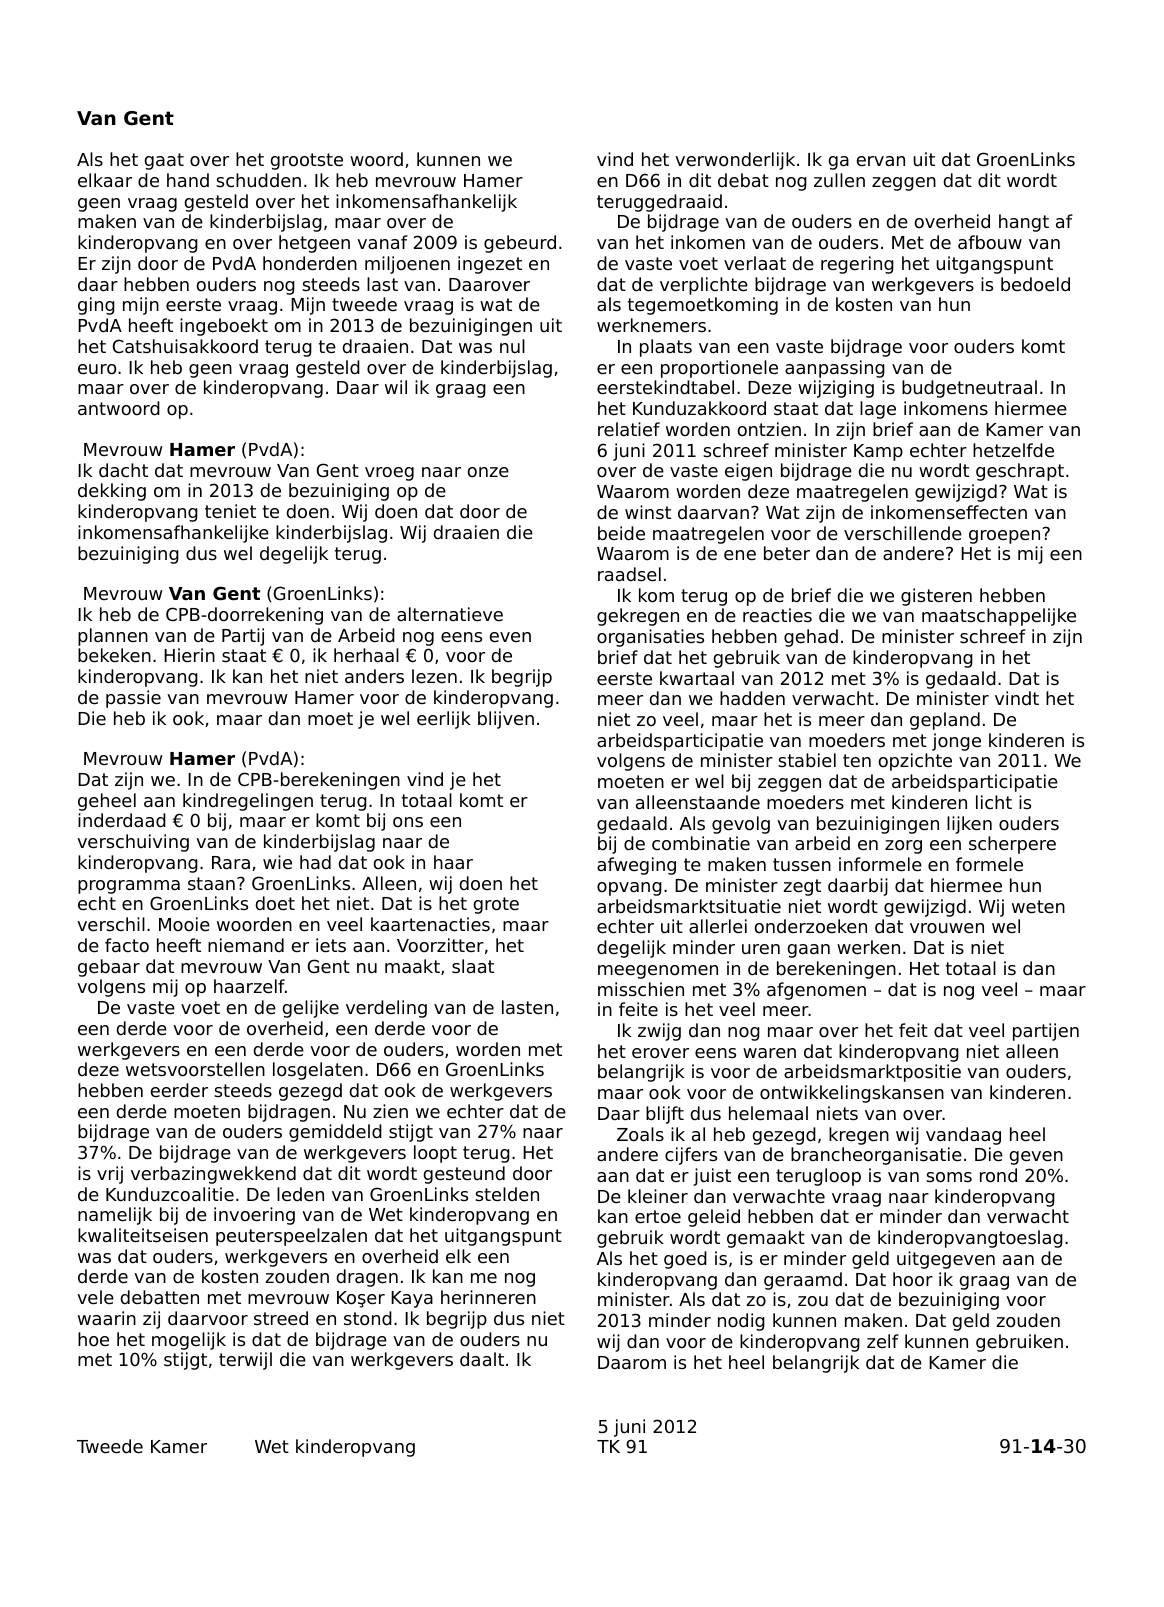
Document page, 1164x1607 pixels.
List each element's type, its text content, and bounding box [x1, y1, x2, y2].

text Dat zijn we. In de CPB-berekeningen vind je het geheel aan kindregelingen terug. In totaal komt er inderdaad € 0 bij, maar er komt bij ons een verschuiving van de kinderbijslag naar de kinderopvang. Rara, wie had dat ook in haar programma staan? GroenLinks. Alleen, wij doen het echt en GroenLinks doet het niet. Dat is het grote verschil. Mooie woorden en veel kaartenacties, maar de facto heeft niemand er iets aan. Voorzitter, het gebaar dat mevrouw Van Gent nu maakt, slaat volgens mij op haarzelf. [77, 770, 567, 998]
text De bijdrage van de ouders en de overheid hangt af van het inkomen van de ouders. Met de afbouw van de vaste voet verlaat de regering het uitgangspunt dat de verplichte bijdrage van werkgevers is bedoeld als tegemoetkoming in de kosten van hun werknemers. [596, 212, 1087, 337]
text Ik dacht dat mevrouw Van Gent vroeg naar onze dekking om in 2013 de bezuiniging op de kinderopvang teniet te doen. Wij doen dat door de inkomensafhankelijke kinderbijslag. Wij draaien die bezuiniging dus wel degelijk terug. [77, 460, 567, 564]
text Mevrouw Van Gent (GroenLinks): [77, 584, 567, 605]
text In plaats van een vaste bijdrage voor ouders komt er een proportionele aanpassing van de eerstekindtabel. Deze wijziging is budgetneutraal. In het Kunduzakkoord staat dat lage inkomens hiermee relatief worden ontzien. In zijn brief aan de Kamer van 6 juni 2011 schreef minister Kamp echter hetzelfde over de vaste eigen bijdrage die nu wordt geschrapt. Waarom worden deze maatregelen gewijzigd? Wat is de winst daarvan? Wat zijn de inkomenseffecten van beide maatregelen voor de verschillende groepen? Waarom is de ene beter dan de andere? Het is mij een raadsel. [596, 337, 1087, 586]
text Mevrouw Hamer (PvdA): [77, 440, 567, 460]
text Ik kom terug op de brief die we gisteren hebben gekregen en de reacties die we van maatschappelijke organisaties hebben gehad. De minister schreef in zijn brief dat het gebruik van de kinderopvang in het eerste kwartaal van 2012 met 3% is gedaald. Dat is meer dan we hadden verwacht. De minister vindt het niet zo veel, maar het is meer dan gepland. De arbeidsparticipatie van moeders met jonge kinderen is volgens de minister stabiel ten opzichte van 2011. We moeten er wel bij zeggen dat de arbeidsparticipatie van alleenstaande moeders met kinderen licht is gedaald. Als gevolg van bezuinigingen lijken ouders bij de combinatie van arbeid en zorg een scherpere afweging te maken tussen informele en formele opvang. De minister zegt daarbij dat hiermee hun arbeidsmarktsituatie niet wordt gewijzigd. Wij weten echter uit allerlei onderzoeken dat vrouwen wel degelijk minder uren gaan werken. Dat is niet meegenomen in de berekeningen. Het totaal is dan misschien met 3% afgenomen – dat is nog veel – maar in feite is het veel meer. [596, 586, 1087, 1021]
text vind het verwonderlijk. Ik ga ervan uit dat GroenLinks en D66 in dit debat nog zullen zeggen dat dit wordt teruggedraaid. [596, 150, 1087, 212]
text Ik heb de CPB-doorrekening van de alternatieve plannen van de Partij van de Arbeid nog eens even bekeken. Hierin staat € 0, ik herhaal € 0, voor de kinderopvang. Ik kan het niet anders lezen. Ik begrijp de passie van mevrouw Hamer voor de kinderopvang. Die heb ik ook, maar dan moet je wel eerlijk blijven. [77, 605, 567, 729]
text De vaste voet en de gelijke verdeling van de lasten, een derde voor de overheid, een derde voor de werkgevers en een derde voor de ouders, worden met deze wetsvoorstellen losgelaten. D66 en GroenLinks hebben eerder steeds gezegd dat ook de werkgevers een derde moeten bijdragen. Nu zien we echter dat de bijdrage van de ouders gemiddeld stijgt van 27% naar 37%. De bijdrage van de werkgevers loopt terug. Het is vrij verbazingwekkend dat dit wordt gesteund door de Kunduzcoalitie. De leden van GroenLinks stelden namelijk bij de invoering van de Wet kinderopvang en kwaliteitseisen peuterspeelzalen dat het uitgangspunt was dat ouders, werkgevers en overheid elk een derde van de kosten zouden dragen. Ik kan me nog vele debatten met mevrouw Koşer Kaya herinneren waarin zij daarvoor streed en stond. Ik begrijp dus niet hoe het mogelijk is dat de bijdrage van de ouders nu met 10% stijgt, terwijl die van werkgevers daalt. Ik [77, 998, 567, 1371]
text Mevrouw Hamer (PvdA): [77, 749, 567, 770]
text Zoals ik al heb gezegd, kregen wij vandaag heel andere cijfers van de brancheorganisatie. Die geven aan dat er juist een terugloop is van soms rond 20%. De kleiner dan verwachte vraag naar kinderopvang kan ertoe geleid hebben dat er minder dan verwacht gebruik wordt gemaakt van de kinderopvangtoeslag. Als het goed is, is er minder geld uitgegeven aan de kinderopvang dan geraamd. Dat hoor ik graag van de minister. Als dat zo is, zou dat de bezuiniging voor 2013 minder nodig kunnen maken. Dat geld zouden wij dan voor de kinderopvang zelf kunnen gebruiken. Daarom is het heel belangrijk dat de Kamer die [596, 1124, 1087, 1373]
text Ik zwijg dan nog maar over het feit dat veel partijen het erover eens waren dat kinderopvang niet alleen belangrijk is voor de arbeidsmarktpositie van ouders, maar ook voor de ontwikkelingskansen van kinderen. Daar blijft dus helemaal niets van over. [596, 1021, 1087, 1124]
text Als het gaat over het grootste woord, kunnen we elkaar de hand schudden. Ik heb mevrouw Hamer geen vraag gesteld over het inkomensafhankelijk maken van de kinderbijslag, maar over de kinderopvang en over hetgeen vanaf 2009 is gebeurd. Er zijn door de PvdA honderden miljoenen ingezet en daar hebben ouders nog steeds last van. Daarover ging mijn eerste vraag. Mijn tweede vraag is wat de PvdA heeft ingeboekt om in 2013 de bezuinigingen uit het Catshuisakkoord terug te draaien. Dat was nul euro. Ik heb geen vraag gesteld over de kinderbijslag, maar over de kinderopvang. Daar wil ik graag een antwoord op. [77, 150, 567, 420]
